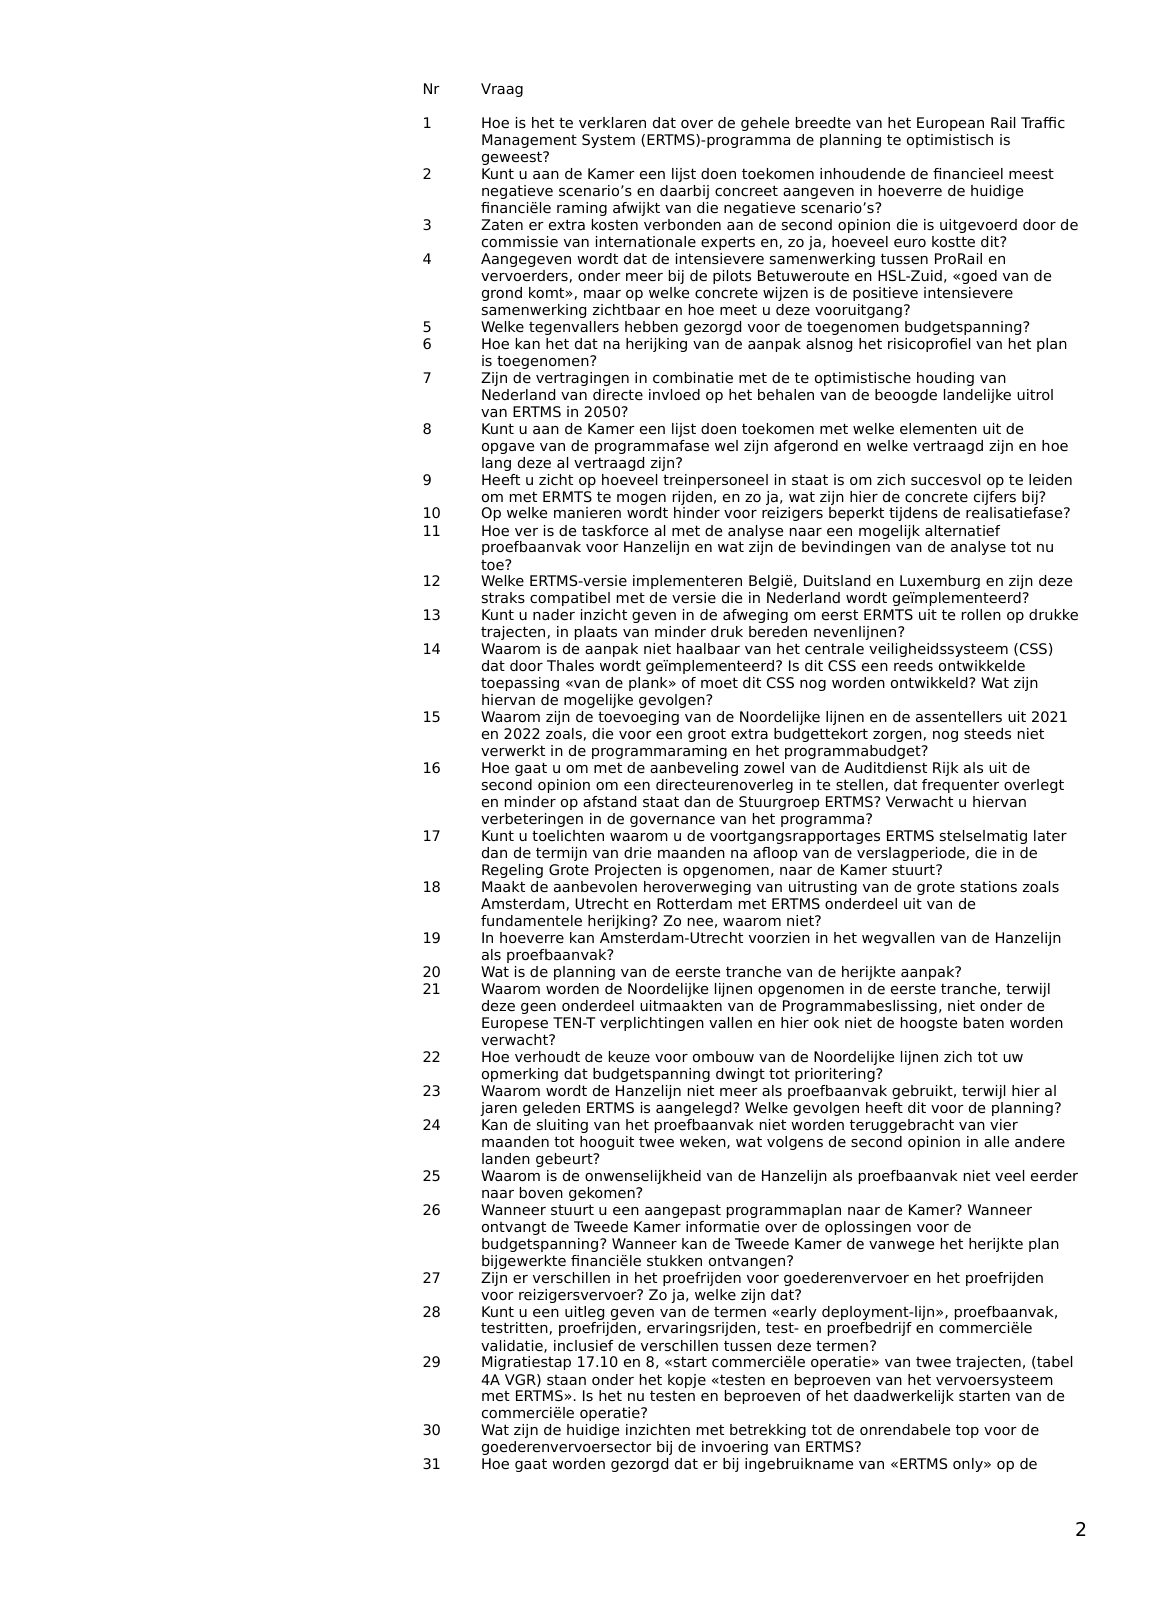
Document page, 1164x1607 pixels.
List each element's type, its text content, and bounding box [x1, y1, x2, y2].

table_cell Heeft u zicht op hoeveel treinpersoneel in staat is om zich succesvol op te leiden om met ERMTS te mogen rijden, en zo ja, wat zijn hier de concrete cijfers bij? [475, 471, 1087, 505]
table_cell 18 [422, 879, 475, 930]
table_cell 23 [422, 1083, 475, 1117]
table_cell Op welke manieren wordt hinder voor reizigers beperkt tijdens de realisatiefase? [475, 505, 1087, 522]
table_cell 11 [422, 523, 475, 573]
table_cell 6 [422, 336, 475, 369]
table_cell Hoe kan het dat na herijking van de aanpak alsnog het risicoprofiel van het plan is toegenomen? [475, 336, 1087, 369]
table_cell 3 [422, 217, 475, 251]
table_cell 16 [422, 760, 475, 828]
table_cell Waarom wordt de Hanzelijn niet meer als proefbaanvak gebruikt, terwijl hier al jaren geleden ERTMS is aangelegd? Welke gevolgen heeft dit voor de planning? [475, 1083, 1087, 1117]
table_cell Waarom is de onwenselijkheid van de Hanzelijn als proefbaanvak niet veel eerder naar boven gekomen? [475, 1168, 1087, 1202]
table_cell Wat zijn de huidige inzichten met betrekking tot de onrendabele top voor de goederenvervoersector bij de invoering van ERTMS? [475, 1422, 1087, 1456]
table_cell Aangegeven wordt dat de intensievere samenwerking tussen ProRail en vervoerders, onder meer bij de pilots Betuweroute en HSL-Zuid, «goed van de grond komt», maar op welke concrete wijzen is de positieve intensievere samenwerking zichtbaar en hoe meet u deze vooruitgang? [475, 251, 1087, 319]
table_cell In hoeverre kan Amsterdam-Utrecht voorzien in het wegvallen van de Hanzelijn als proefbaanvak? [475, 930, 1087, 964]
table_cell Hoe verhoudt de keuze voor ombouw van de Noordelijke lijnen zich tot uw opmerking dat budgetspanning dwingt tot prioritering? [475, 1049, 1087, 1083]
table_cell Waarom is de aanpak niet haalbaar van het centrale veiligheidssysteem (CSS) dat door Thales wordt geïmplementeerd? Is dit CSS een reeds ontwikkelde toepassing «van de plank» of moet dit CSS nog worden ontwikkeld? Wat zijn hiervan de mogelijke gevolgen? [475, 641, 1087, 709]
table_cell 9 [422, 471, 475, 505]
table_cell Zijn de vertragingen in combinatie met de te optimistische houding van Nederland van directe invloed op het behalen van de beoogde landelijke uitrol van ERTMS in 2050? [475, 370, 1087, 421]
table_cell 13 [422, 607, 475, 641]
table_cell 20 [422, 964, 475, 981]
table_cell Hoe gaat worden gezorgd dat er bij ingebruikname van «ERTMS only» op de [475, 1456, 1087, 1473]
table_cell 12 [422, 573, 475, 607]
table_cell 15 [422, 709, 475, 760]
table_cell 30 [422, 1422, 475, 1456]
table_cell 17 [422, 828, 475, 879]
table_cell 22 [422, 1049, 475, 1083]
table_cell 25 [422, 1168, 475, 1202]
table_cell Wat is de planning van de eerste tranche van de herijkte aanpak? [475, 964, 1087, 981]
table_cell Zaten er extra kosten verbonden aan de second opinion die is uitgevoerd door de commissie van internationale experts en, zo ja, hoeveel euro kostte dit? [475, 217, 1087, 251]
table_cell 8 [422, 421, 475, 471]
table_cell Kunt u aan de Kamer een lijst doen toekomen met welke elementen uit de opgave van de programmafase wel zijn afgerond en welke vertraagd zijn en hoe lang deze al vertraagd zijn? [475, 421, 1087, 471]
table_cell 10 [422, 505, 475, 522]
table_cell Waarom worden de Noordelijke lijnen opgenomen in de eerste tranche, terwijl deze geen onderdeel uitmaakten van de Programmabeslissing, niet onder de Europese TEN-T verplichtingen vallen en hier ook niet de hoogste baten worden verwacht? [475, 981, 1087, 1049]
table_cell Kunt u nader inzicht geven in de afweging om eerst ERMTS uit te rollen op drukke trajecten, in plaats van minder druk bereden nevenlijnen? [475, 607, 1087, 641]
table_cell Migratiestap 17.10 en 8, «start commerciële operatie» van twee trajecten, (tabel 4A VGR) staan onder het kopje «testen en beproeven van het vervoersysteem met ERTMS». Is het nu testen en beproeven of het daadwerkelijk starten van de commerciële operatie? [475, 1354, 1087, 1422]
table_cell 29 [422, 1354, 475, 1422]
table_cell 14 [422, 641, 475, 709]
table_cell 1 [422, 115, 475, 166]
table_cell 21 [422, 981, 475, 1049]
table_cell Kunt u toelichten waarom u de voortgangsrapportages ERTMS stelselmatig later dan de termijn van drie maanden na afloop van de verslagperiode, die in de Regeling Grote Projecten is opgenomen, naar de Kamer stuurt? [475, 828, 1087, 879]
table_cell 19 [422, 930, 475, 964]
table_cell Hoe ver is de taskforce al met de analyse naar een mogelijk alternatief proefbaanvak voor Hanzelijn en wat zijn de bevindingen van de analyse tot nu toe? [475, 523, 1087, 573]
table_cell [475, 98, 1087, 115]
table_cell 7 [422, 370, 475, 421]
table_header Nr [422, 81, 475, 98]
table_cell Kunt u aan de Kamer een lijst doen toekomen inhoudende de financieel meest negatieve scenario’s en daarbij concreet aangeven in hoeverre de huidige financiële raming afwijkt van die negatieve scenario’s? [475, 166, 1087, 217]
table_cell 2 [422, 166, 475, 217]
table_cell Welke ERTMS-versie implementeren België, Duitsland en Luxemburg en zijn deze straks compatibel met de versie die in Nederland wordt geïmplementeerd? [475, 573, 1087, 607]
table_cell Zijn er verschillen in het proefrijden voor goederenvervoer en het proefrijden voor reizigersvervoer? Zo ja, welke zijn dat? [475, 1270, 1087, 1303]
table_cell Waarom zijn de toevoeging van de Noordelijke lijnen en de assentellers uit 2021 en 2022 zoals, die voor een groot extra budgettekort zorgen, nog steeds niet verwerkt in de programmaraming en het programmabudget? [475, 709, 1087, 760]
table_cell 26 [422, 1202, 475, 1269]
table_cell 5 [422, 319, 475, 336]
table_cell Welke tegenvallers hebben gezorgd voor de toegenomen budgetspanning? [475, 319, 1087, 336]
table_cell 27 [422, 1270, 475, 1303]
table_cell Hoe gaat u om met de aanbeveling zowel van de Auditdienst Rijk als uit de second opinion om een directeurenoverleg in te stellen, dat frequenter overlegt en minder op afstand staat dan de Stuurgroep ERTMS? Verwacht u hiervan verbeteringen in de governance van het programma? [475, 760, 1087, 828]
table_cell Maakt de aanbevolen heroverweging van uitrusting van de grote stations zoals Amsterdam, Utrecht en Rotterdam met ERTMS onderdeel uit van de fundamentele herijking? Zo nee, waarom niet? [475, 879, 1087, 930]
table_cell Kunt u een uitleg geven van de termen «early deployment-lijn», proefbaanvak, testritten, proefrijden, ervaringsrijden, test- en proefbedrijf en commerciële validatie, inclusief de verschillen tussen deze termen? [475, 1304, 1087, 1354]
table_cell Hoe is het te verklaren dat over de gehele breedte van het European Rail Traffic Management System (ERTMS)-programma de planning te optimistisch is geweest? [475, 115, 1087, 166]
table_header Vraag [475, 81, 1087, 98]
table_cell Kan de sluiting van het proefbaanvak niet worden teruggebracht van vier maanden tot hooguit twee weken, wat volgens de second opinion in alle andere landen gebeurt? [475, 1117, 1087, 1168]
table_cell 4 [422, 251, 475, 319]
table_cell 31 [422, 1456, 475, 1473]
table_cell 28 [422, 1304, 475, 1354]
table_cell 24 [422, 1117, 475, 1168]
table_cell Wanneer stuurt u een aangepast programmaplan naar de Kamer? Wanneer ontvangt de Tweede Kamer informatie over de oplossingen voor de budgetspanning? Wanneer kan de Tweede Kamer de vanwege het herijkte plan bijgewerkte financiële stukken ontvangen? [475, 1202, 1087, 1269]
table_cell [422, 98, 475, 115]
